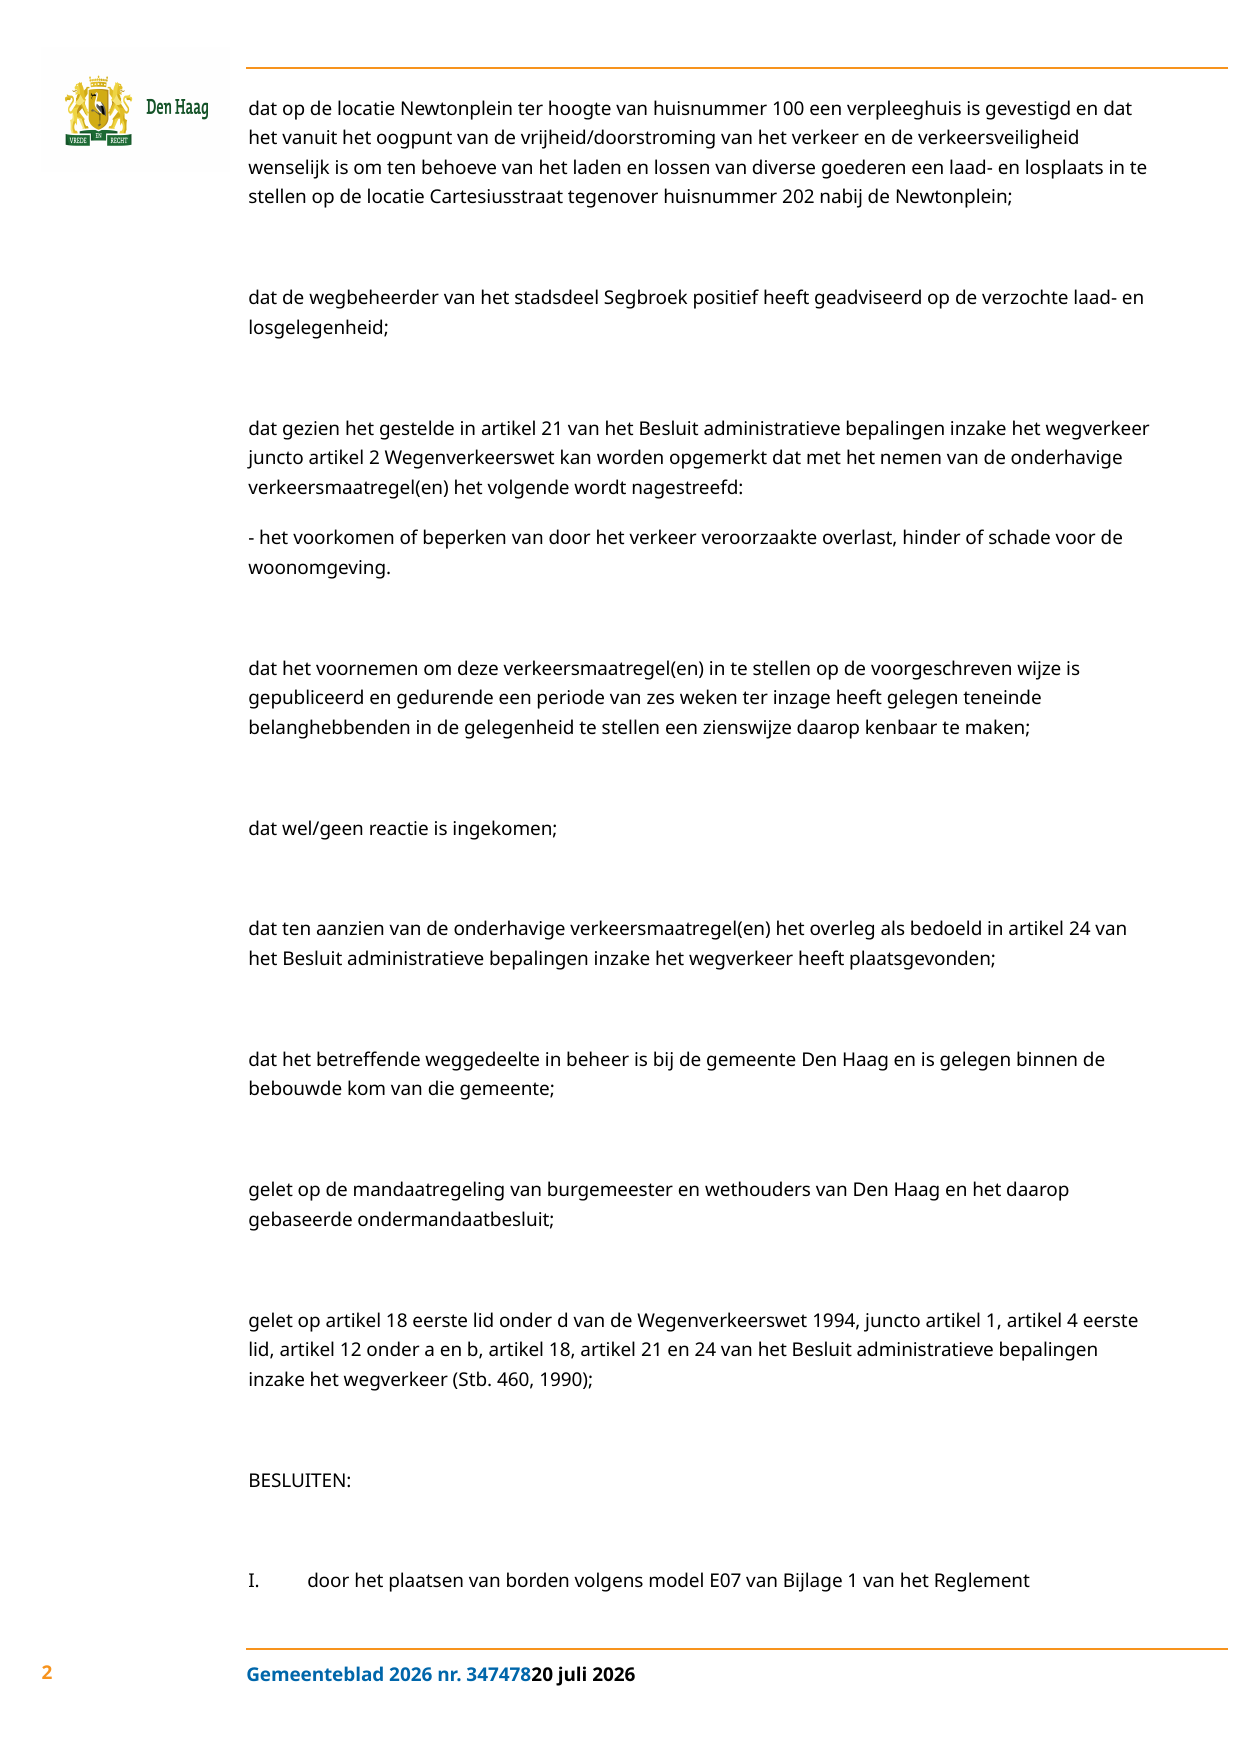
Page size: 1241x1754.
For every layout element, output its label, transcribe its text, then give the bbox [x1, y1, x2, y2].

text dat de wegbeheerder van het stadsdeel Segbroek positief heeft geadviseerd op de verzochte laad- en losgelegenheid; [248, 284, 1152, 340]
text dat op de locatie Newtonplein ter hoogte van huisnummer 100 een verpleeghuis is gevestigd en dat het vanuit het oogpunt van de vrijheid/doorstroming van het verkeer en de verkeersveiligheid wenselijk is om ten behoeve van het laden en lossen van diverse goederen een laad- en losplaats in te stellen op de locatie Cartesiusstraat tegenover huisnummer 202 nabij de Newtonplein; [248, 95, 1152, 209]
text dat wel/geen reactie is ingekomen; [248, 815, 1152, 841]
text - het voorkomen of beperken van door het verkeer veroorzaakte overlast, hinder of schade voor de woonomgeving. [248, 524, 1152, 580]
text dat het betreffende weggedeelte in beheer is bij de gemeente Den Haag en is gelegen binnen de bebouwde kom van die gemeente; [248, 1046, 1152, 1101]
text dat gezien het gestelde in artikel 21 van het Besluit administratieve bepalingen inzake het wegverkeer juncto artikel 2 Wegenverkeerswet kan worden opgemerkt dat met het nemen van de onderhavige verkeersmaatregel(en) het volgende wordt nagestreefd: [248, 415, 1152, 500]
text gelet op artikel 18 eerste lid onder d van de Wegenverkeerswet 1994, juncto artikel 1, artikel 4 eerste lid, artikel 12 onder a en b, artikel 18, artikel 21 en 24 van het Besluit administratieve bepalingen inzake het wegverkeer (Stb. 460, 1990); [248, 1307, 1152, 1392]
text gelet op de mandaatregeling van burgemeester en wethouders van Den Haag en het daarop gebaseerde ondermandaatbesluit; [248, 1176, 1152, 1232]
text BESLUITEN: [248, 1467, 1152, 1493]
text dat het voornemen om deze verkeersmaatregel(en) in te stellen op de voorgeschreven wijze is gepubliceerd en gedurende een periode van zes weken ter inzage heeft gelegen teneinde belanghebbenden in de gelegenheid te stellen een zienswijze daarop kenbaar te maken; [248, 655, 1152, 740]
picture [41, 47, 231, 172]
text dat ten aanzien van de onderhavige verkeersmaatregel(en) het overleg als bedoeld in artikel 24 van het Besluit administratieve bepalingen inzake het wegverkeer heeft plaatsgevonden; [248, 916, 1152, 971]
list door het plaatsen van borden volgens model E07 van Bijlage 1 van het Reglement [248, 1568, 1152, 1593]
